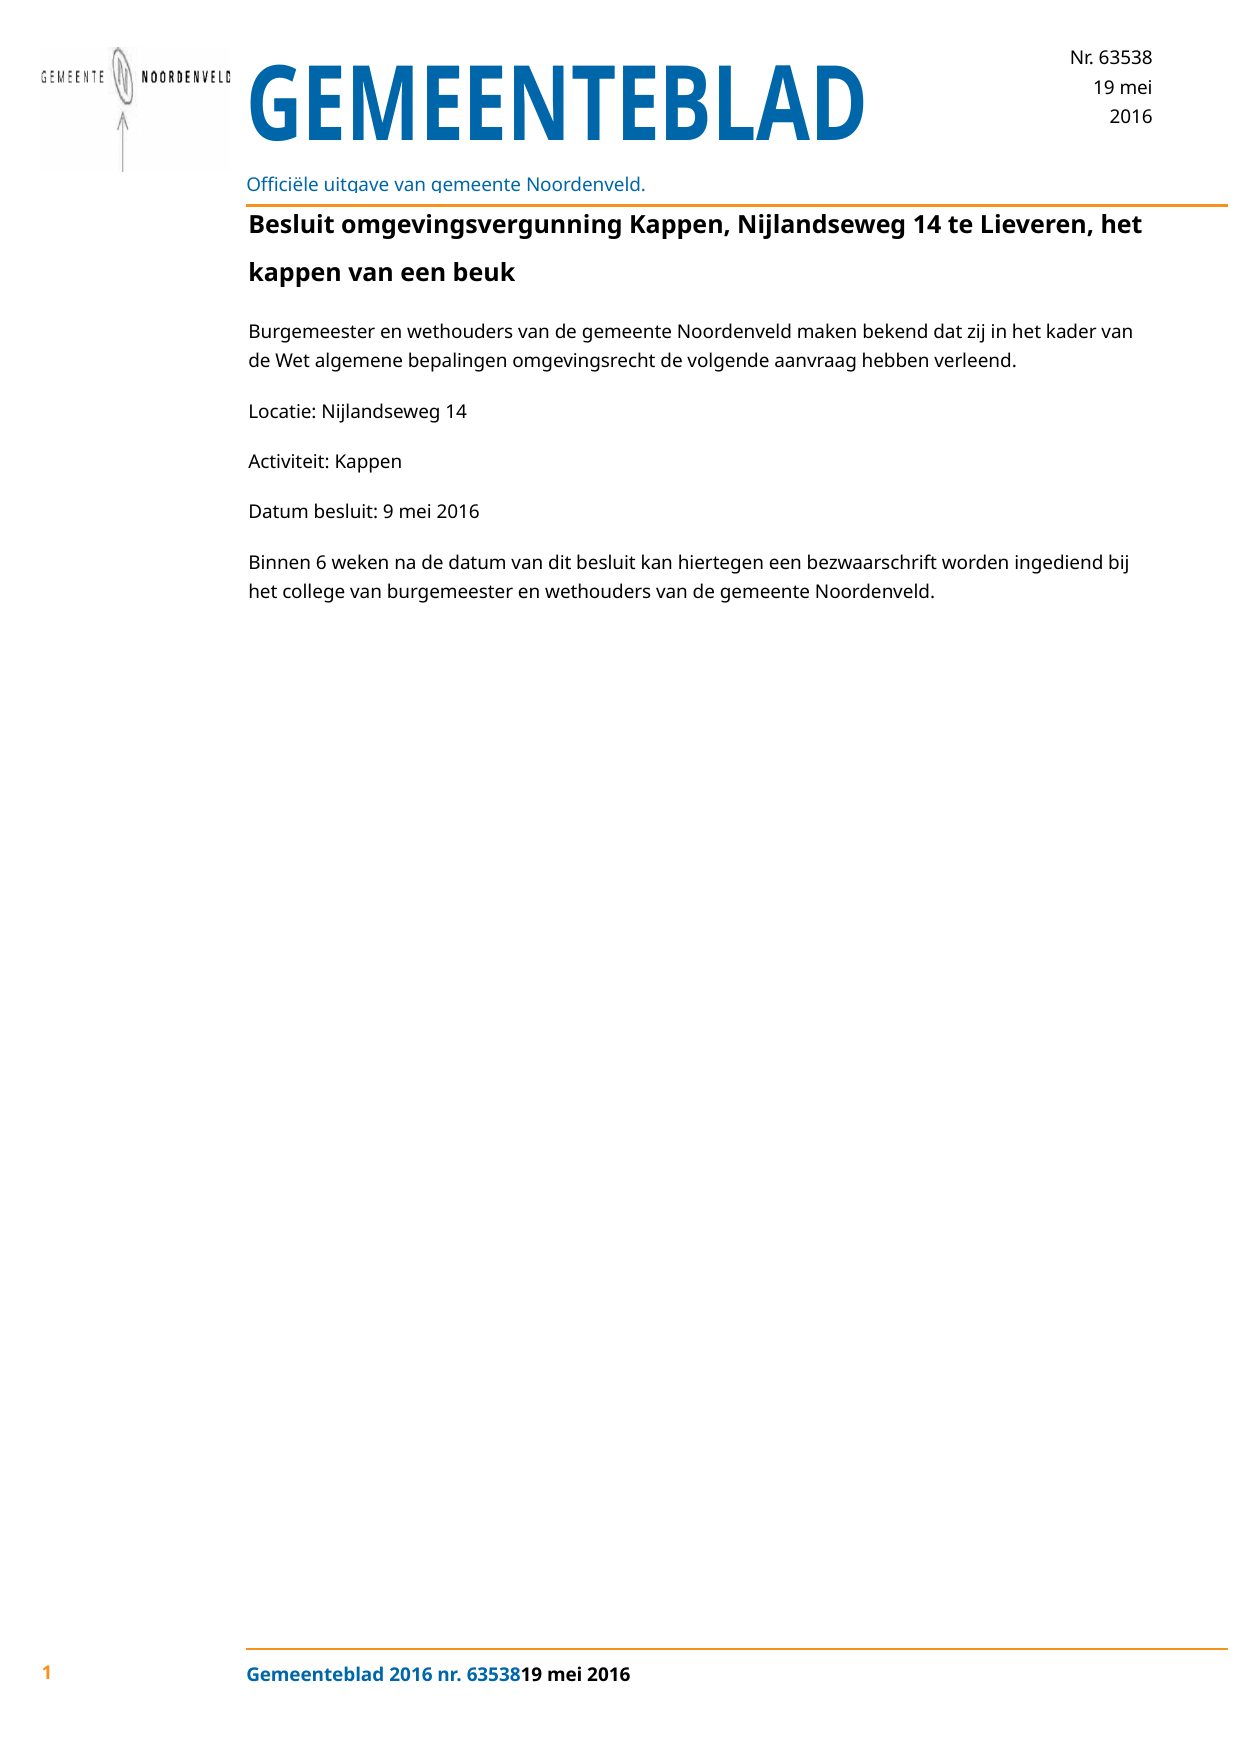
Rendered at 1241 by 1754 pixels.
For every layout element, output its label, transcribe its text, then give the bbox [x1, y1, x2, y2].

text Binnen 6 weken na de datum van dit besluit kan hiertegen een bezwaarschrift worden ingediend bij het college van burgemeester en wethouders van de gemeente Noordenveld. [248, 549, 1152, 604]
picture [41, 47, 231, 172]
text Besluit omgevingsvergunning Kappen, Nijlandseweg 14 te Lieveren, het kappen van een beuk [248, 207, 1152, 288]
text Activiteit: Kappen [248, 448, 1152, 474]
text Locatie: Nijlandseweg 14 [248, 398, 1152, 424]
text Burgemeester en wethouders van de gemeente Noordenveld maken bekend dat zij in het kader van de Wet algemene bepalingen omgevingsrecht de volgende aanvraag hebben verleend. [248, 318, 1152, 373]
text Datum besluit: 9 mei 2016 [248, 499, 1152, 524]
